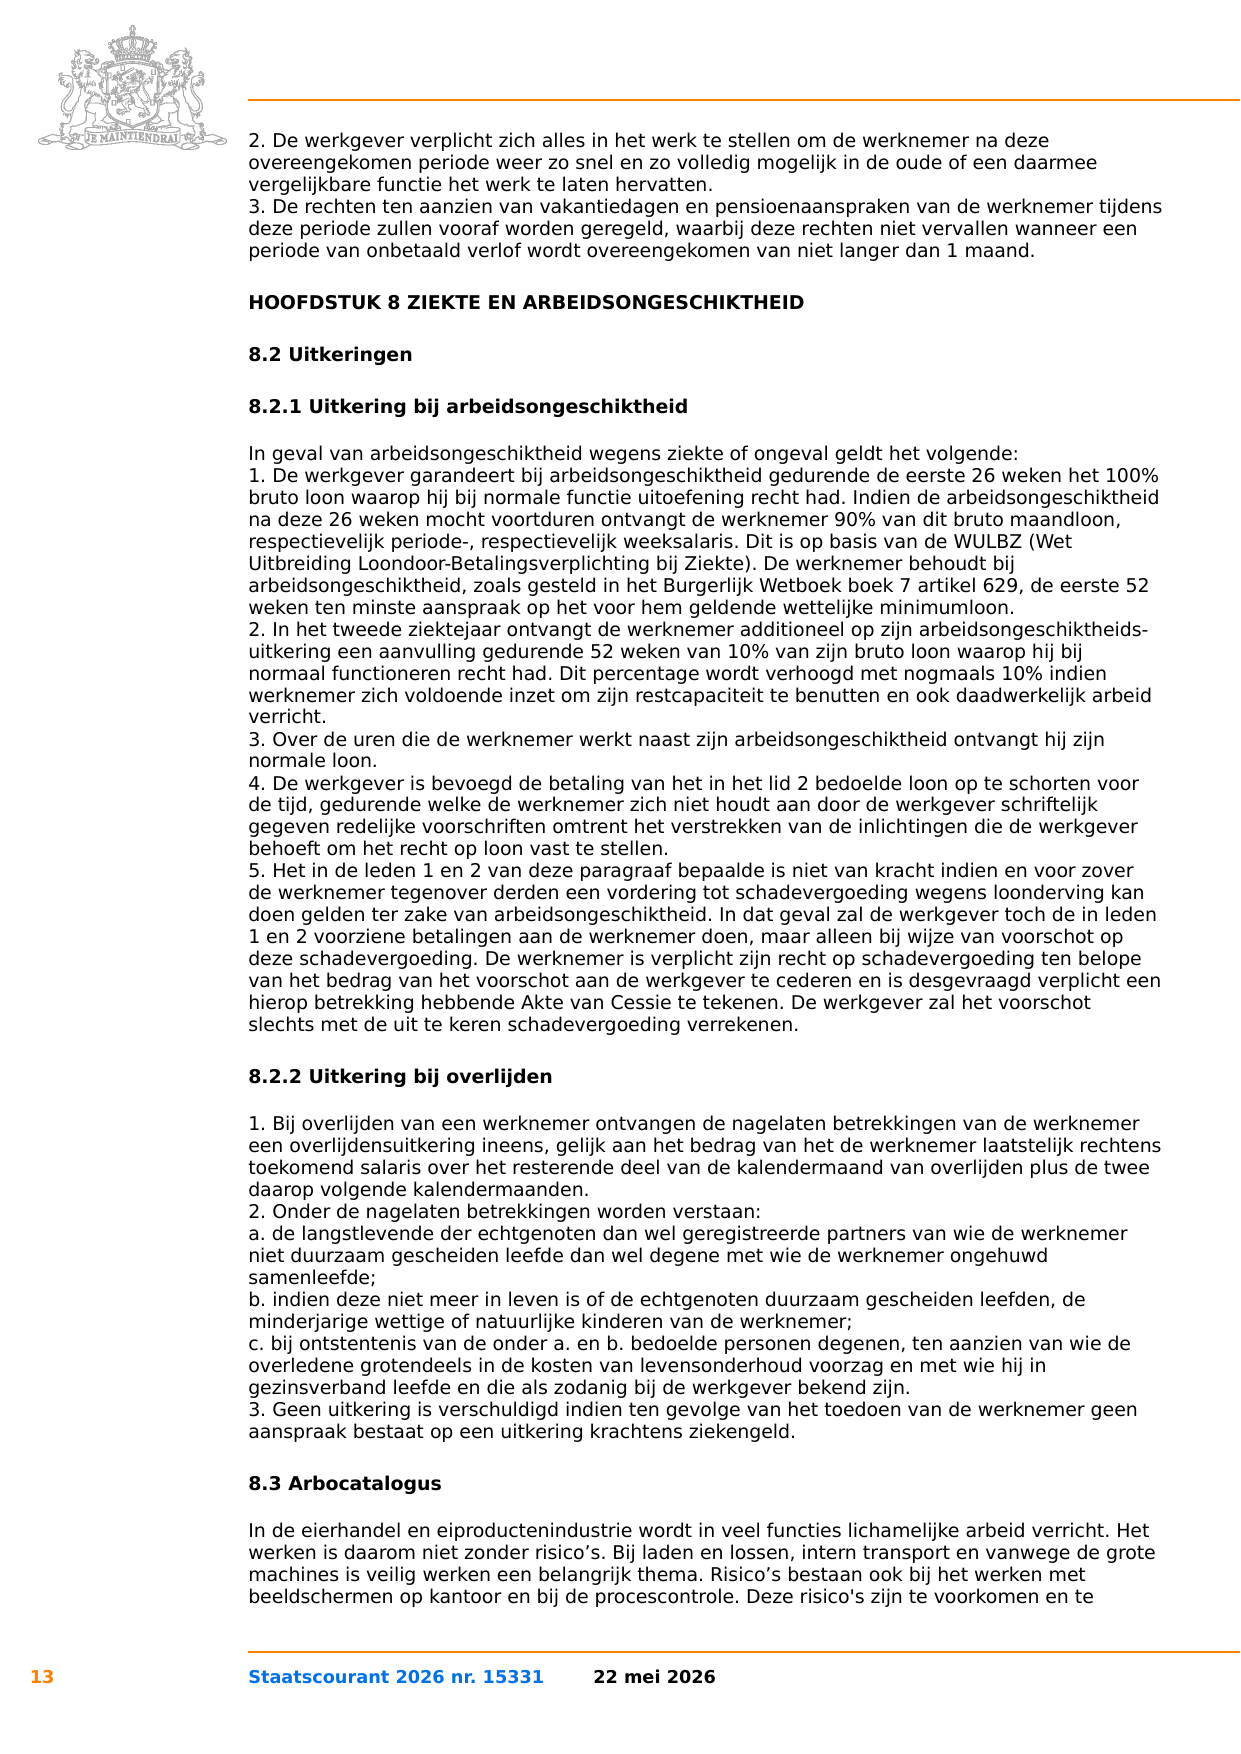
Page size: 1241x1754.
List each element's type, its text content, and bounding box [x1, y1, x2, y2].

subtitle HOOFDSTUK 8 ZIEKTE EN ARBEIDSONGESCHIKTHEID [248, 292, 1163, 314]
text 5. Het in de leden 1 en 2 van deze paragraaf bepaalde is niet van kracht indien en voor zover de werknemer tegenover derden een vordering tot schadevergoeding wegens loonderving kan doen gelden ter zake van arbeidsongeschiktheid. In dat geval zal de werkgever toch de in leden 1 en 2 voorziene betalingen aan de werknemer doen, maar alleen bij wijze van voorschot op deze schadevergoeding. De werknemer is verplicht zijn recht op schadevergoeding ten belope van het bedrag van het voorschot aan de werkgever te cederen en is desgevraagd verplicht een hierop betrekking hebbende Akte van Cessie te tekenen. De werkgever zal het voorschot slechts met de uit te keren schadevergoeding verrekenen. [248, 860, 1163, 1036]
text 2. De werkgever verplicht zich alles in het werk te stellen om de werknemer na deze overeengekomen periode weer zo snel en zo volledig mogelijk in de oude of een daarmee vergelijkbare functie het werk te laten hervatten. [248, 130, 1163, 196]
text 3. Over de uren die de werknemer werkt naast zijn arbeidsongeschiktheid ontvangt hij zijn normale loon. [248, 728, 1163, 772]
text 3. Geen uitkering is verschuldigd indien ten gevolge van het toedoen van de werknemer geen aanspraak bestaat op een uitkering krachtens ziekengeld. [248, 1399, 1163, 1443]
subtitle 8.3 Arbocatalogus [248, 1473, 1163, 1495]
subtitle 8.2.2 Uitkering bij overlijden [248, 1066, 1163, 1088]
text 3. De rechten ten aanzien van vakantiedagen en pensioenaanspraken van de werknemer tijdens deze periode zullen vooraf worden geregeld, waarbij deze rechten niet vervallen wanneer een periode van onbetaald verlof wordt overeengekomen van niet langer dan 1 maand. [248, 196, 1163, 262]
text 1. De werkgever garandeert bij arbeidsongeschiktheid gedurende de eerste 26 weken het 100% bruto loon waarop hij bij normale functie uitoefening recht had. Indien de arbeidsongeschiktheid na deze 26 weken mocht voortduren ontvangt de werknemer 90% van dit bruto maandloon, respectievelijk periode-, respectievelijk weeksalaris. Dit is op basis van de WULBZ (Wet Uitbreiding Loondoor-Betalingsverplichting bij Ziekte). De werknemer behoudt bij arbeidsongeschiktheid, zoals gesteld in het Burgerlijk Wetboek boek 7 artikel 629, de eerste 52 weken ten minste aanspraak op het voor hem geldende wettelijke minimumloon. [248, 465, 1163, 618]
text In geval van arbeidsongeschiktheid wegens ziekte of ongeval geldt het volgende: [248, 443, 1163, 465]
text In de eierhandel en eiproductenindustrie wordt in veel functies lichamelijke arbeid verricht. Het werken is daarom niet zonder risico’s. Bij laden en lossen, intern transport en vanwege de grote machines is veilig werken een belangrijk thema. Risico’s bestaan ook bij het werken met beeldschermen op kantoor en bij de procescontrole. Deze risico's zijn te voorkomen en te [248, 1520, 1163, 1608]
subtitle 8.2 Uitkeringen [248, 344, 1163, 366]
text c. bij ontstentenis van de onder a. en b. bedoelde personen degenen, ten aanzien van wie de overledene grotendeels in de kosten van levensonderhoud voorzag en met wie hij in gezinsverband leefde en die als zodanig bij de werkgever bekend zijn. [248, 1333, 1163, 1399]
picture [38, 25, 227, 150]
text 4. De werkgever is bevoegd de betaling van het in het lid 2 bedoelde loon op te schorten voor de tijd, gedurende welke de werknemer zich niet houdt aan door de werkgever schriftelijk gegeven redelijke voorschriften omtrent het verstrekken van de inlichtingen die de werkgever behoeft om het recht op loon vast te stellen. [248, 772, 1163, 860]
text a. de langstlevende der echtgenoten dan wel geregistreerde partners van wie de werknemer niet duurzaam gescheiden leefde dan wel degene met wie de werknemer ongehuwd samenleefde; [248, 1223, 1163, 1289]
text 2. Onder de nagelaten betrekkingen worden verstaan: [248, 1201, 1163, 1223]
subtitle 8.2.1 Uitkering bij arbeidsongeschiktheid [248, 396, 1163, 418]
text b. indien deze niet meer in leven is of de echtgenoten duurzaam gescheiden leefden, de minderjarige wettige of natuurlijke kinderen van de werknemer; [248, 1289, 1163, 1333]
text 1. Bij overlijden van een werknemer ontvangen de nagelaten betrekkingen van de werknemer een overlijdensuitkering ineens, gelijk aan het bedrag van het de werknemer laatstelijk rechtens toekomend salaris over het resterende deel van de kalendermaand van overlijden plus de twee daarop volgende kalendermaanden. [248, 1113, 1163, 1201]
text 2. In het tweede ziektejaar ontvangt de werknemer additioneel op zijn arbeidsongeschiktheids-uitkering een aanvulling gedurende 52 weken van 10% van zijn bruto loon waarop hij bij normaal functioneren recht had. Dit percentage wordt verhoogd met nogmaals 10% indien werknemer zich voldoende inzet om zijn restcapaciteit te benutten en ook daadwerkelijk arbeid verricht. [248, 618, 1163, 728]
